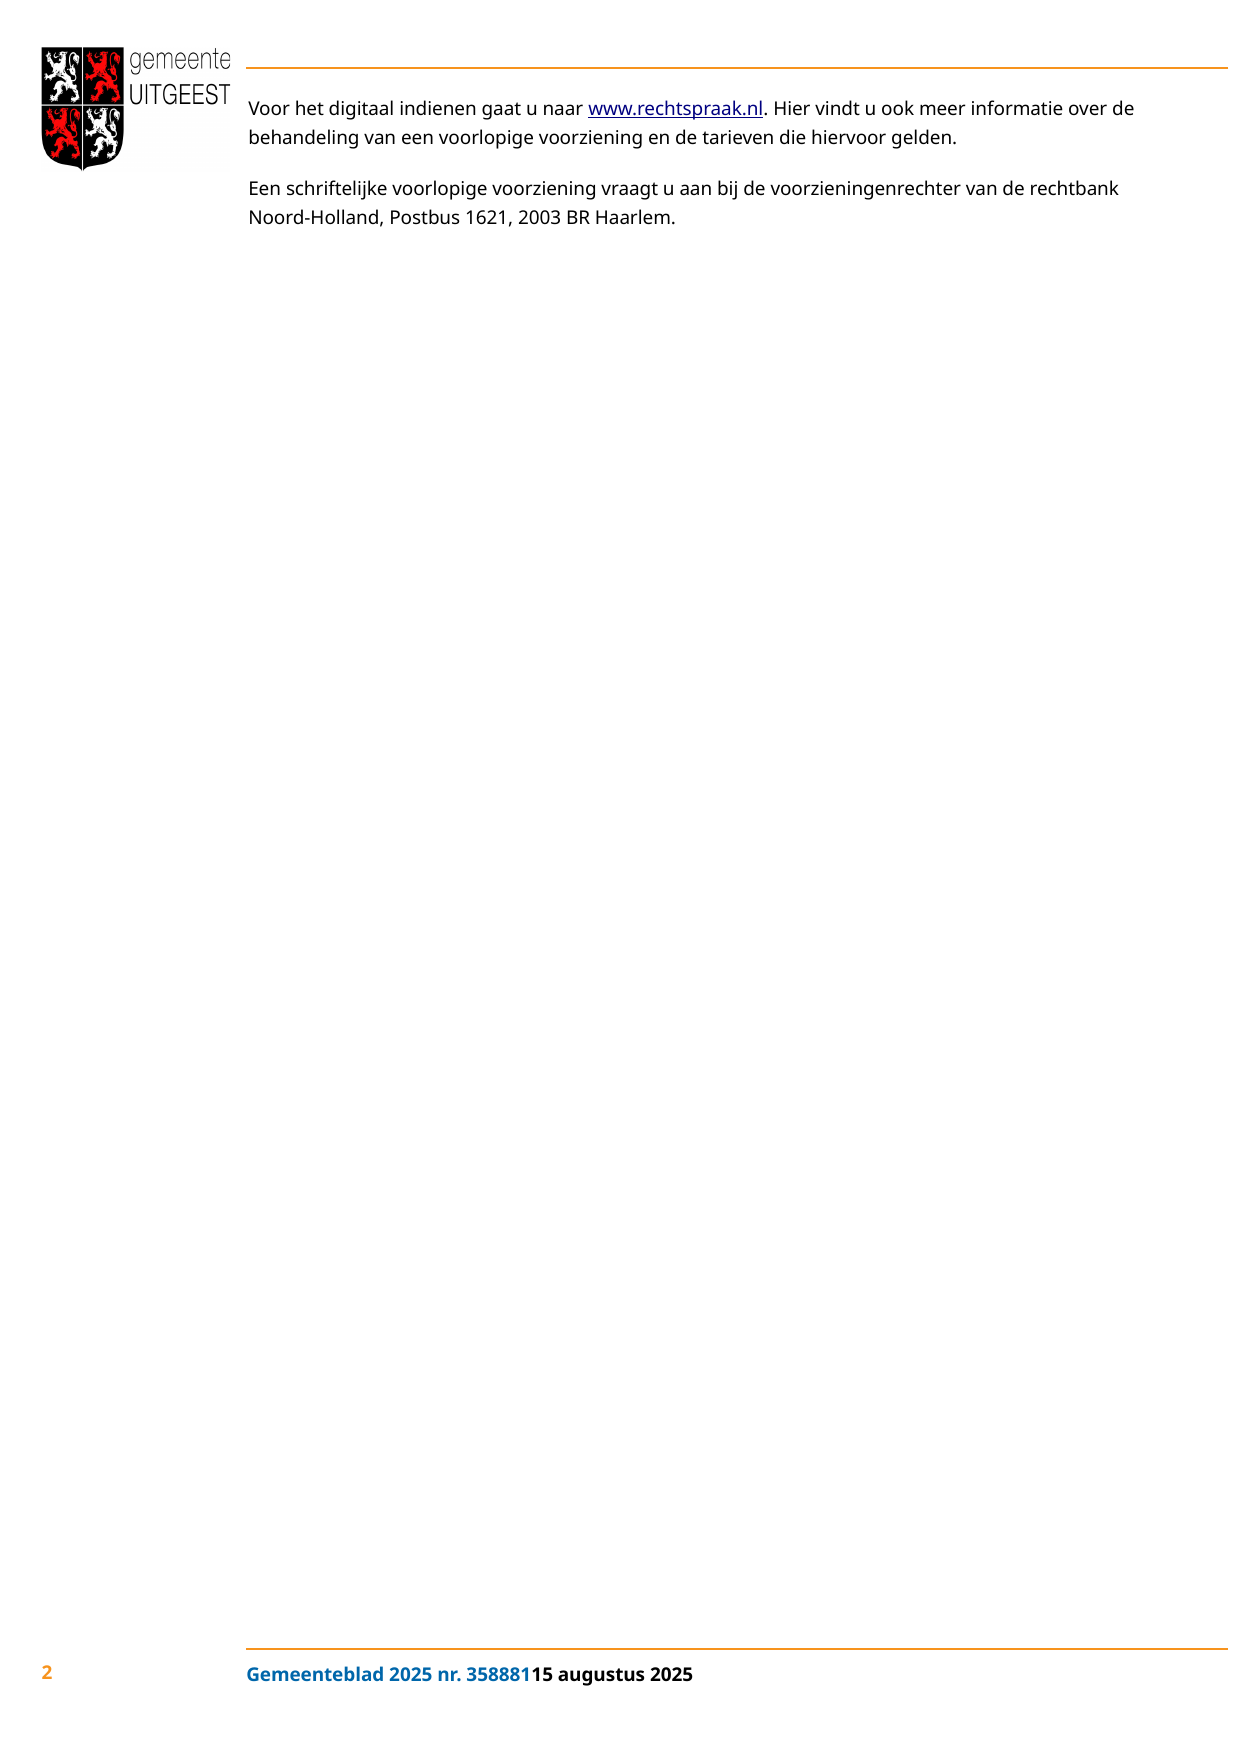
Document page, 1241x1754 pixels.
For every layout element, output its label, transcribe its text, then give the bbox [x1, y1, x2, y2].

picture [41, 47, 231, 172]
text Een schriftelijke voorlopige voorziening vraagt u aan bij de voorzieningenrechter van de rechtbank Noord-Holland, Postbus 1621, 2003 BR Haarlem. [248, 175, 1152, 230]
text Voor het digitaal indienen gaat u naar www.rechtspraak.nl. Hier vindt u ook meer informatie over de behandeling van een voorlopige voorziening en de tarieven die hiervoor gelden. [248, 95, 1152, 150]
